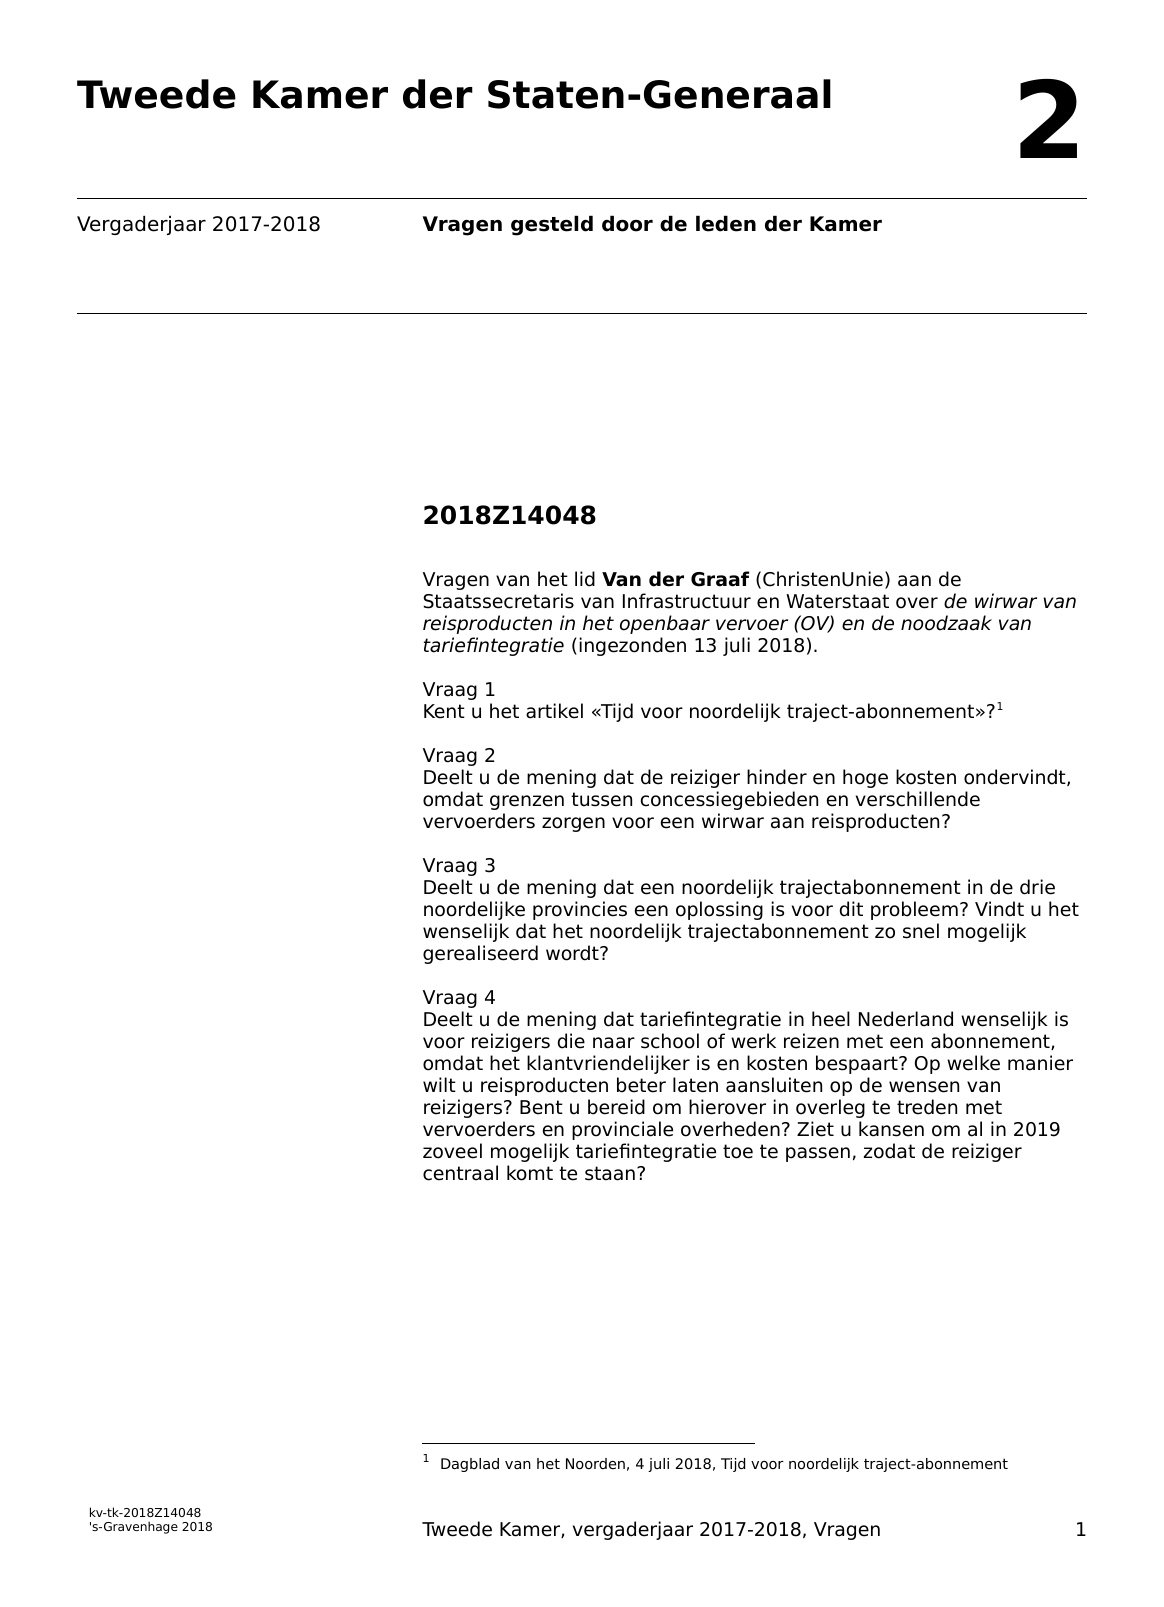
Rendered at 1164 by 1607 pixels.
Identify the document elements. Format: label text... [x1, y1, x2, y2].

text Vraag 1 [422, 679, 1087, 701]
table_header Tweede Kamer der Staten-Generaal [77, 59, 886, 198]
table_cell Vergaderjaar 2017-2018 [77, 199, 422, 313]
text 2018Z14048 [422, 501, 1087, 531]
text Kent u het artikel «Tijd voor noordelijk traject-abonnement»? [422, 701, 1087, 723]
text Vraag 4 [422, 987, 1087, 1009]
text Vragen van het lid Van der Graaf (ChristenUnie) aan de Staatssecretaris van Infrastructuur en Waterstaat over de wirwar van reisproducten in het openbaar vervoer (OV) en de noodzaak van tariefintegratie (ingezonden 13 juli 2018). [422, 569, 1087, 657]
text Vraag 3 [422, 855, 1087, 877]
text Vraag 2 [422, 745, 1087, 767]
text Deelt u de mening dat tariefintegratie in heel Nederland wenselijk is voor reizigers die naar school of werk reizen met een abonnement, omdat het klantvriendelijker is en kosten bespaart? Op welke manier wilt u reisproducten beter laten aansluiten op de wensen van reizigers? Bent u bereid om hierover in overleg te treden met vervoerders en provinciale overheden? Ziet u kansen om al in 2019 zoveel mogelijk tariefintegratie toe te passen, zodat de reiziger centraal komt te staan? [422, 1009, 1087, 1185]
text 's-Gravenhage 2018 [88, 1520, 323, 1534]
table_header 2 [886, 59, 1087, 198]
table_cell Vragen gesteld door de leden der Kamer [422, 199, 1087, 313]
text Dagblad van het Noorden, 4 juli 2018, Tijd voor noordelijk traject-abonnement [422, 1452, 1087, 1474]
text Deelt u de mening dat een noordelijk trajectabonnement in de drie noordelijke provincies een oplossing is voor dit probleem? Vindt u het wenselijk dat het noordelijk trajectabonnement zo snel mogelijk gerealiseerd wordt? [422, 877, 1087, 965]
text Deelt u de mening dat de reiziger hinder en hoge kosten ondervindt, omdat grenzen tussen concessiegebieden en verschillende vervoerders zorgen voor een wirwar aan reisproducten? [422, 767, 1087, 833]
text kv-tk-2018Z14048 [88, 1506, 323, 1520]
